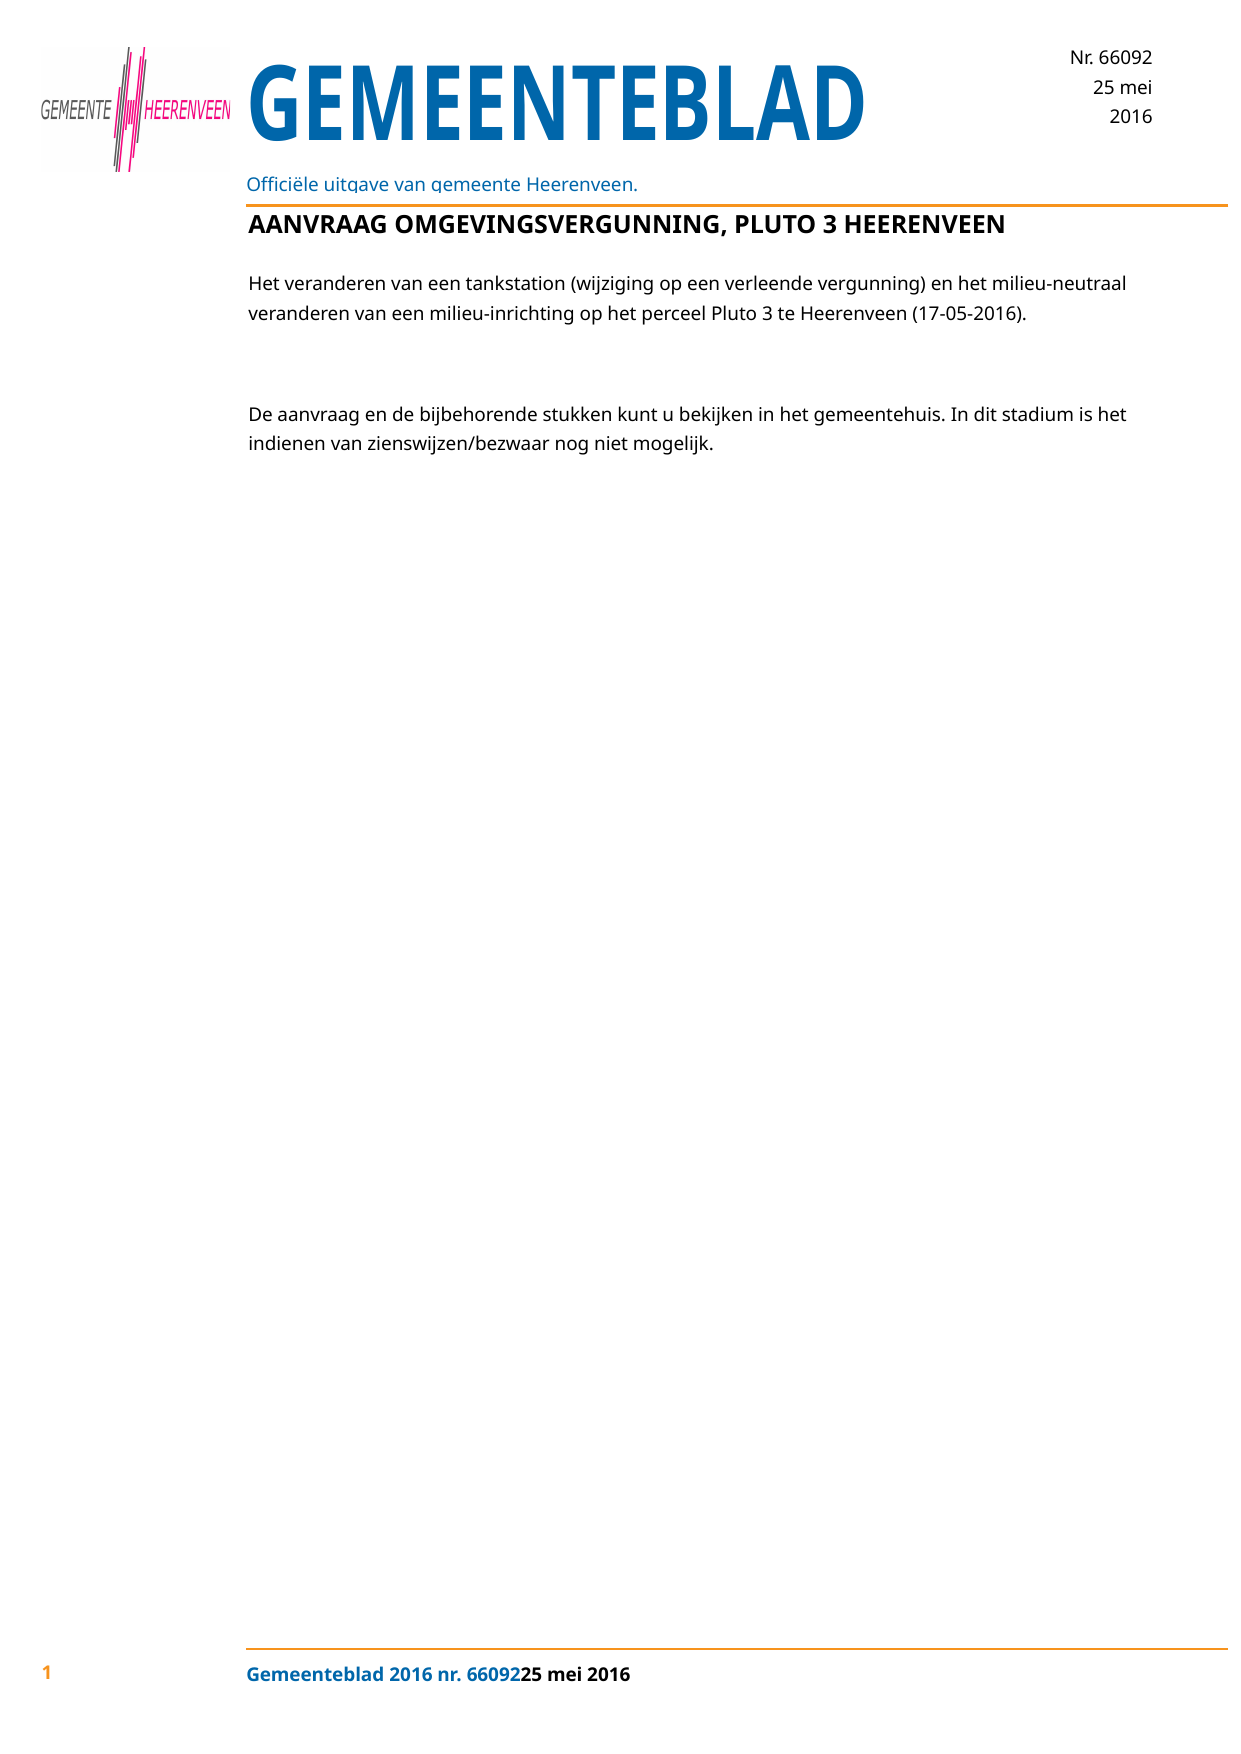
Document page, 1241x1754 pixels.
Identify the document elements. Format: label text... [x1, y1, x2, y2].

text Het veranderen van een tankstation (wijziging op een verleende vergunning) en het milieu-neutraal veranderen van een milieu-inrichting op het perceel Pluto 3 te Heerenveen (17-05-2016). [248, 270, 1152, 326]
text AANVRAAG OMGEVINGSVERGUNNING, PLUTO 3 HEERENVEEN [248, 207, 1152, 241]
picture [41, 47, 231, 172]
text De aanvraag en de bijbehorende stukken kunt u bekijken in het gemeentehuis. In dit stadium is het indienen van zienswijzen/bezwaar nog niet mogelijk. [248, 401, 1152, 456]
